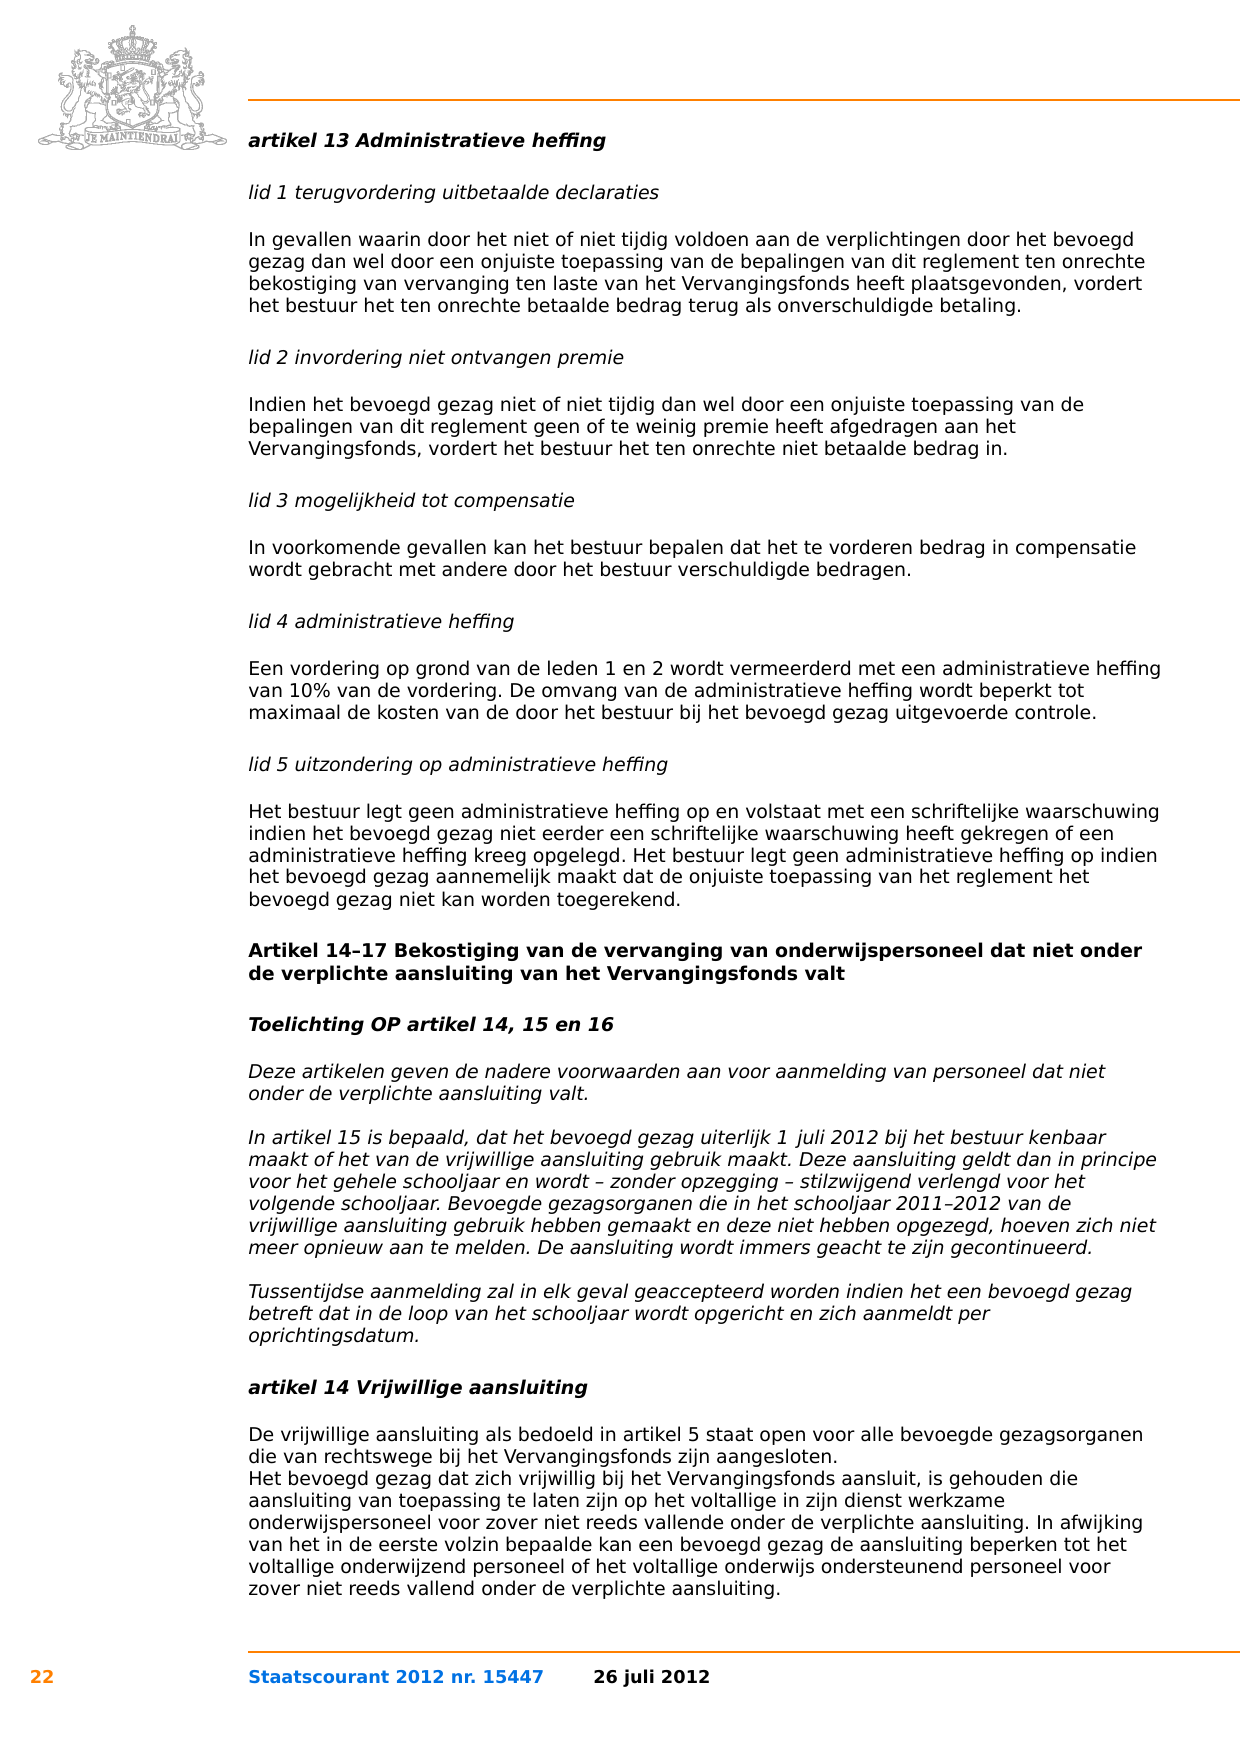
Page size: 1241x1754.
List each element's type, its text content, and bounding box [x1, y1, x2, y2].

subtitle lid 2 invordering niet ontvangen premie [248, 347, 1163, 369]
text In voorkomende gevallen kan het bestuur bepalen dat het te vorderen bedrag in compensatie wordt gebracht met andere door het bestuur verschuldigde bedragen. [248, 537, 1163, 581]
text Tussentijdse aanmelding zal in elk geval geaccepteerd worden indien het een bevoegd gezag betreft dat in de loop van het schooljaar wordt opgericht en zich aanmeldt per oprichtingsdatum. [248, 1281, 1163, 1347]
text In gevallen waarin door het niet of niet tijdig voldoen aan de verplichtingen door het bevoegd gezag dan wel door een onjuiste toepassing van de bepalingen van dit reglement ten onrechte bekostiging van vervanging ten laste van het Vervangingsfonds heeft plaatsgevonden, vordert het bestuur het ten onrechte betaalde bedrag terug als onverschuldigde betaling. [248, 229, 1163, 317]
text Het bevoegd gezag dat zich vrijwillig bij het Vervangingsfonds aansluit, is gehouden die aansluiting van toepassing te laten zijn op het voltallige in zijn dienst werkzame onderwijspersoneel voor zover niet reeds vallende onder de verplichte aansluiting. In afwijking van het in de eerste volzin bepaalde kan een bevoegd gezag de aansluiting beperken tot het voltallige onderwijzend personeel of het voltallige onderwijs ondersteunend personeel voor zover niet reeds vallend onder de verplichte aansluiting. [248, 1468, 1163, 1600]
subtitle lid 1 terugvordering uitbetaalde declaraties [248, 182, 1163, 204]
text De vrijwillige aansluiting als bedoeld in artikel 5 staat open voor alle bevoegde gezagsorganen die van rechtswege bij het Vervangingsfonds zijn aangesloten. [248, 1424, 1163, 1468]
text Het bestuur legt geen administratieve heffing op en volstaat met een schriftelijke waarschuwing indien het bevoegd gezag niet eerder een schriftelijke waarschuwing heeft gekregen of een administratieve heffing kreeg opgelegd. Het bestuur legt geen administratieve heffing op indien het bevoegd gezag aannemelijk maakt dat de onjuiste toepassing van het reglement het bevoegd gezag niet kan worden toegerekend. [248, 801, 1163, 910]
text Indien het bevoegd gezag niet of niet tijdig dan wel door een onjuiste toepassing van de bepalingen van dit reglement geen of te weinig premie heeft afgedragen aan het Vervangingsfonds, vordert het bestuur het ten onrechte niet betaalde bedrag in. [248, 394, 1163, 460]
text In artikel 15 is bepaald, dat het bevoegd gezag uiterlijk 1 juli 2012 bij het bestuur kenbaar maakt of het van de vrijwillige aansluiting gebruik maakt. Deze aansluiting geldt dan in principe voor het gehele schooljaar en wordt – zonder opzegging – stilzwijgend verlengd voor het volgende schooljaar. Bevoegde gezagsorganen die in het schooljaar 2011–2012 van de vrijwillige aansluiting gebruik hebben gemaakt en deze niet hebben opgezegd, hoeven zich niet meer opnieuw aan te melden. De aansluiting wordt immers geacht te zijn gecontinueerd. [248, 1127, 1163, 1259]
text Een vordering op grond van de leden 1 en 2 wordt vermeerderd met een administratieve heffing van 10% van de vordering. De omvang van de administratieve heffing wordt beperkt tot maximaal de kosten van de door het bestuur bij het bevoegd gezag uitgevoerde controle. [248, 658, 1163, 723]
subtitle artikel 13 Administratieve heffing [248, 130, 1163, 152]
subtitle lid 5 uitzondering op administratieve heffing [248, 753, 1163, 776]
subtitle lid 4 administratieve heffing [248, 611, 1163, 633]
subtitle Artikel 14–17 Bekostiging van de vervanging van onderwijspersoneel dat niet onder de verplichte aansluiting van het Vervangingsfonds valt [248, 940, 1163, 984]
subtitle Toelichting OP artikel 14, 15 en 16 [248, 1014, 1163, 1036]
subtitle lid 3 mogelijkheid tot compensatie [248, 490, 1163, 512]
subtitle artikel 14 Vrijwillige aansluiting [248, 1377, 1163, 1399]
text Deze artikelen geven de nadere voorwaarden aan voor aanmelding van personeel dat niet onder de verplichte aansluiting valt. [248, 1061, 1163, 1105]
picture [38, 25, 227, 150]
